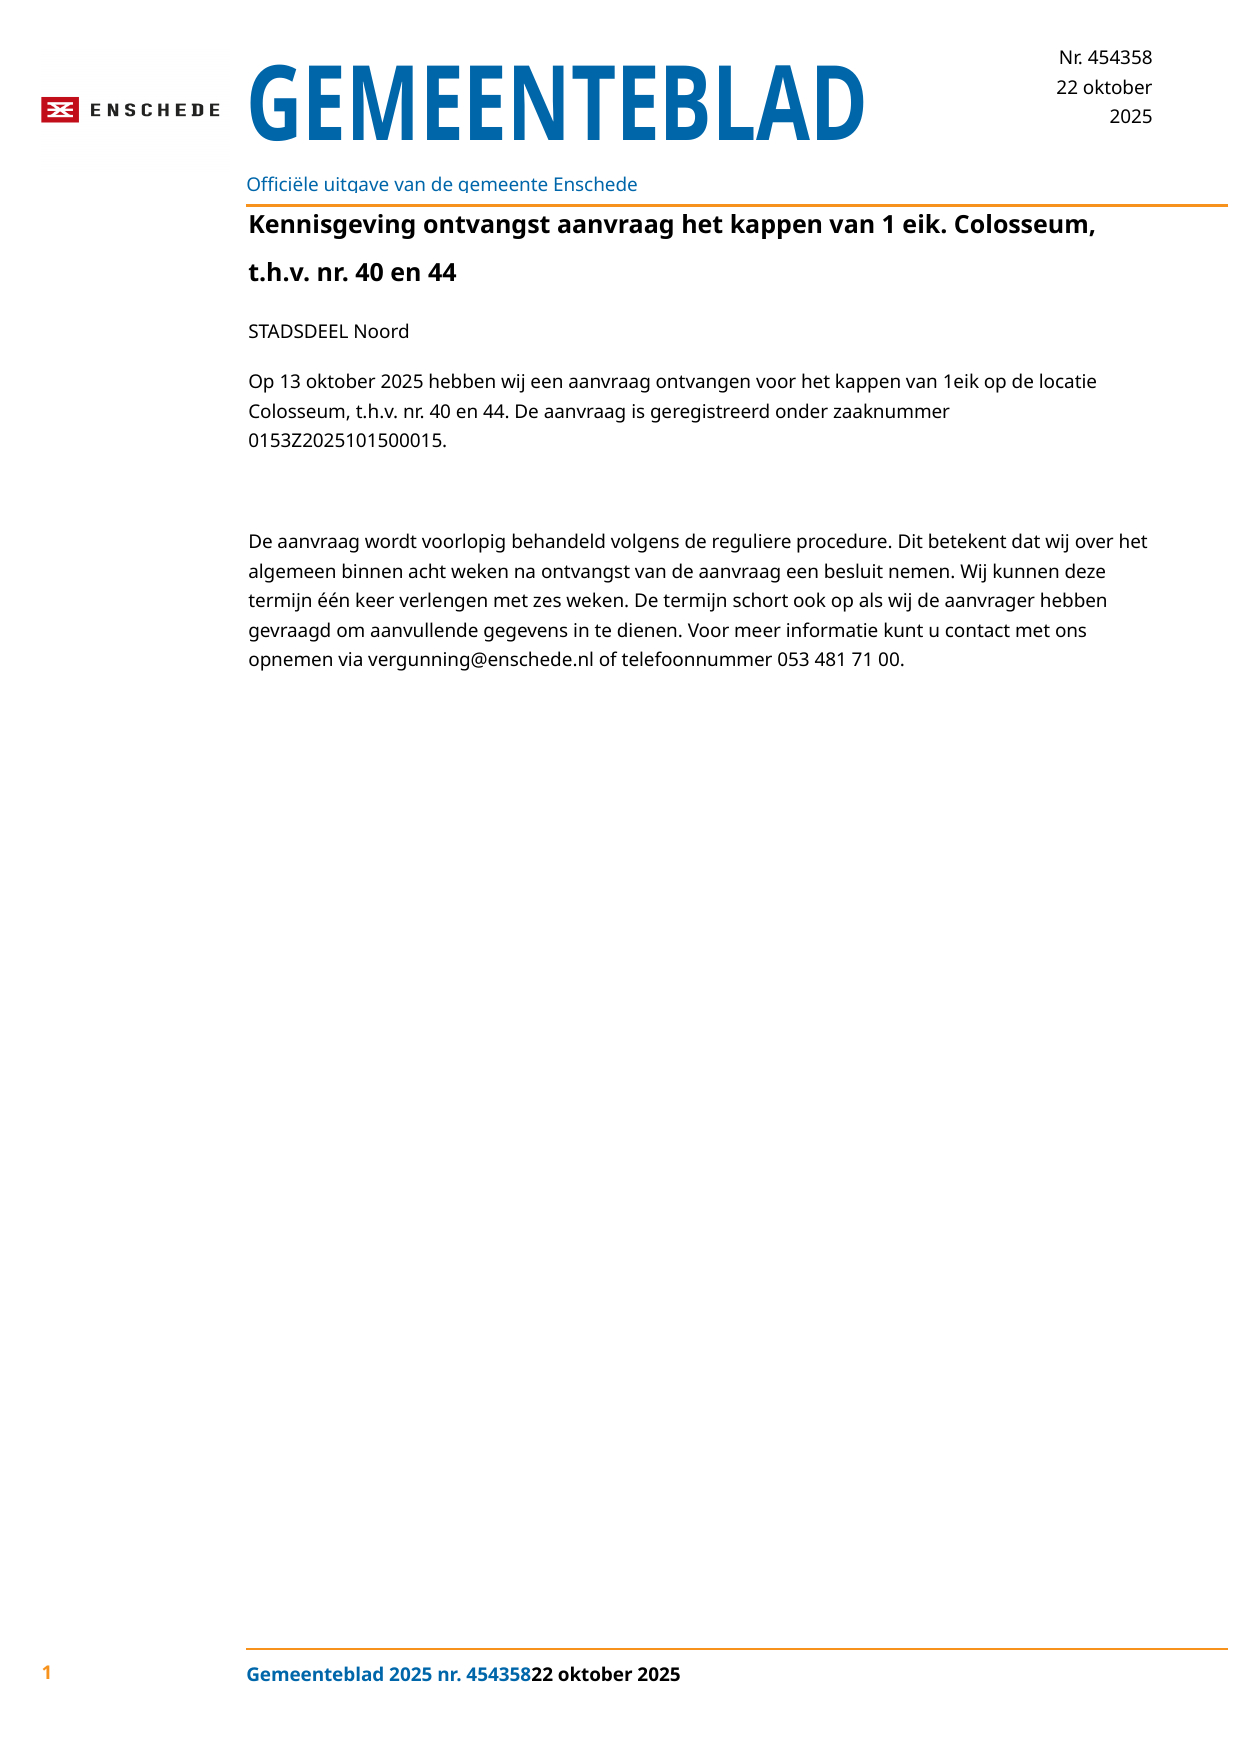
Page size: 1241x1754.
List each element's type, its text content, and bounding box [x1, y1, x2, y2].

text De aanvraag wordt voorlopig behandeld volgens de reguliere procedure. Dit betekent dat wij over het algemeen binnen acht weken na ontvangst van de aanvraag een besluit nemen. Wij kunnen deze termijn één keer verlengen met zes weken. De termijn schort ook op als wij de aanvrager hebben gevraagd om aanvullende gegevens in te dienen. Voor meer informatie kunt u contact met ons opnemen via vergunning@enschede.nl of telefoonnummer 053 481 71 00. [248, 528, 1152, 672]
text Op 13 oktober 2025 hebben wij een aanvraag ontvangen voor het kappen van 1eik op de locatie Colosseum, t.h.v. nr. 40 en 44. De aanvraag is geregistreerd onder zaaknummer 0153Z2025101500015. [248, 368, 1152, 453]
text STADSDEEL Noord [248, 318, 1152, 344]
text Kennisgeving ontvangst aanvraag het kappen van 1 eik. Colosseum, t.h.v. nr. 40 en 44 [248, 207, 1152, 288]
picture [41, 47, 231, 172]
